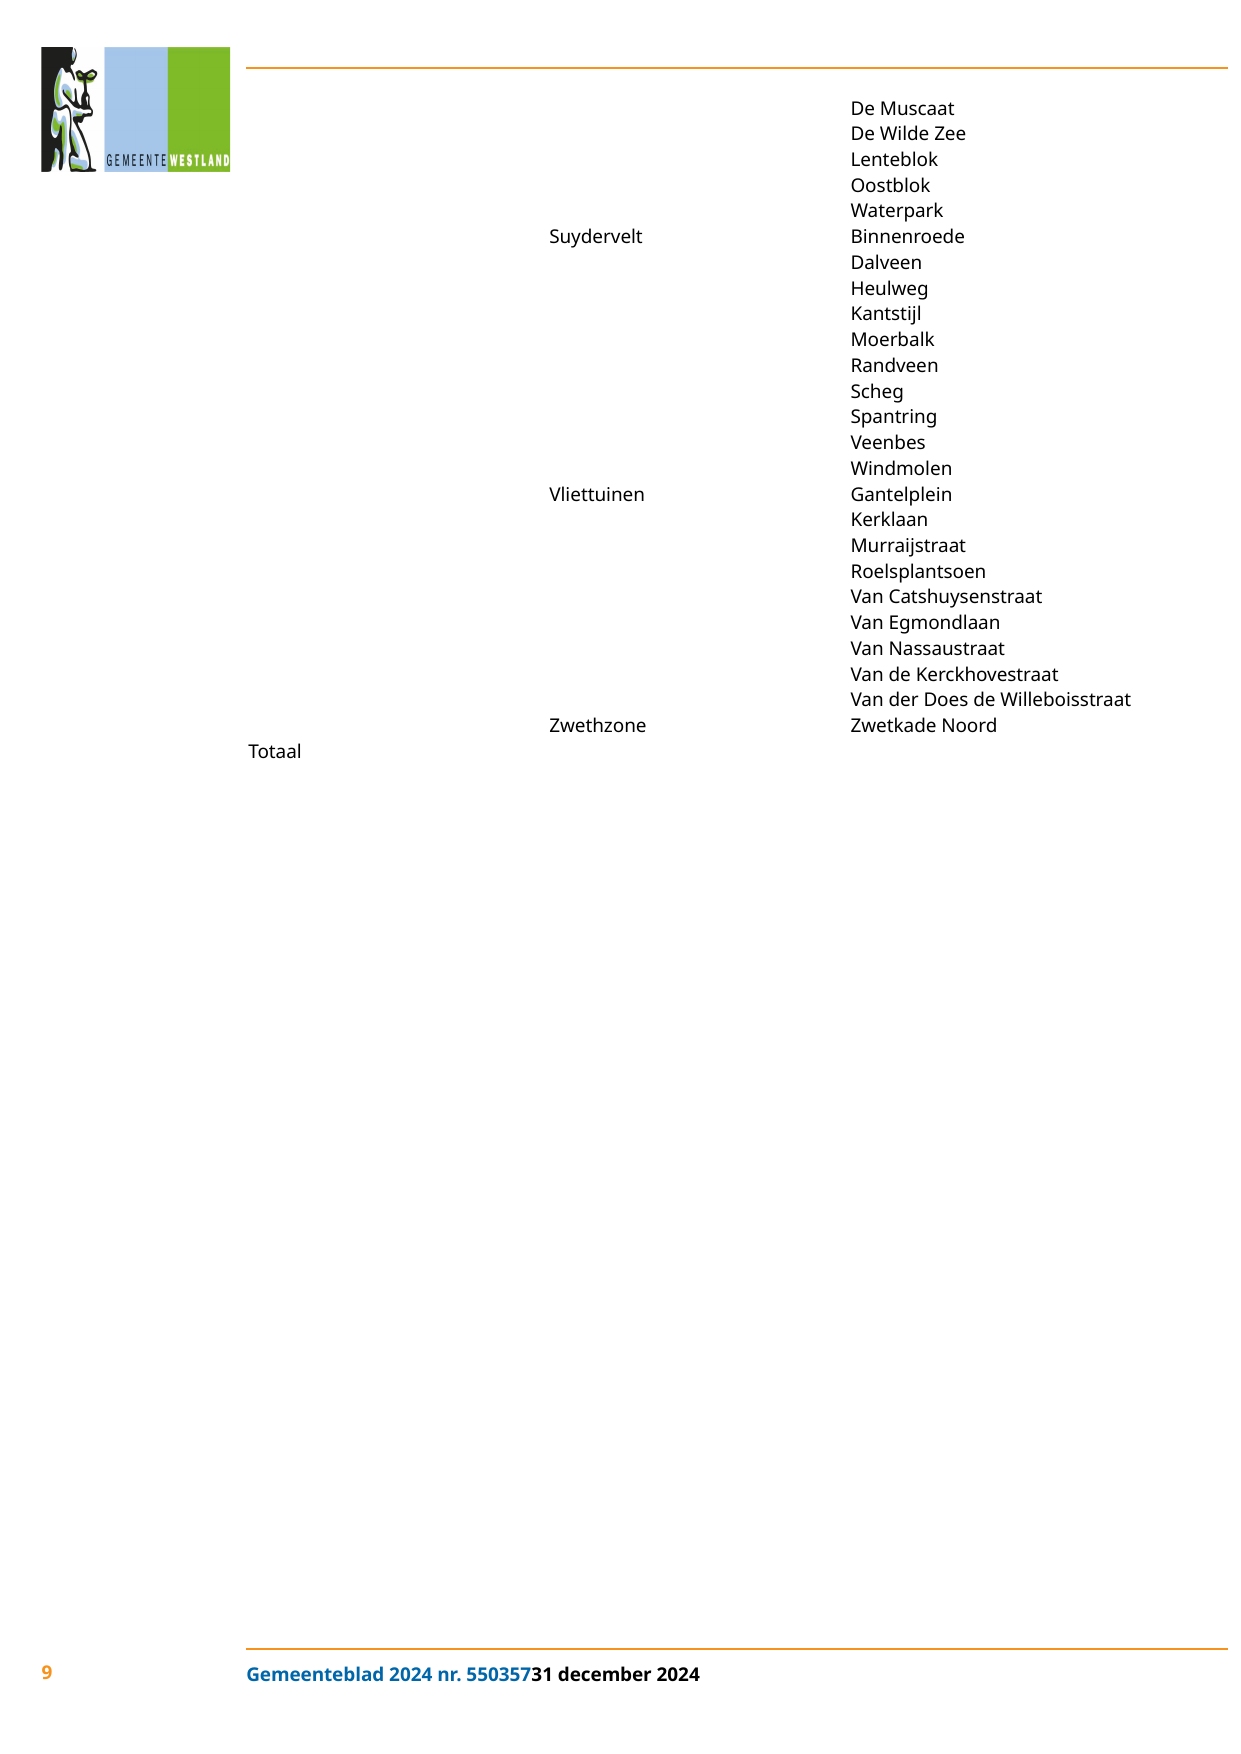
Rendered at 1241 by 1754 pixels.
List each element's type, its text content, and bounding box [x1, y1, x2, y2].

table_cell Gantelplein [850, 481, 1152, 506]
table_cell Van der Does de Willeboisstraat [850, 687, 1152, 712]
table_cell Oostblok [850, 172, 1152, 198]
picture [41, 47, 231, 172]
table_cell Zwethzone [549, 712, 850, 738]
table_cell Windmolen [850, 455, 1152, 481]
table_cell Van Egmondlaan [850, 609, 1152, 635]
table_cell [248, 95, 549, 738]
table_cell De Wilde Zee [850, 121, 1152, 146]
table_cell Scheg [850, 378, 1152, 403]
table_cell Van Nassaustraat [850, 635, 1152, 661]
table_cell Murraijstraat [850, 532, 1152, 558]
table_cell Veenbes [850, 429, 1152, 455]
table_cell Waterpark [850, 198, 1152, 223]
table_cell Van Catshuysenstraat [850, 584, 1152, 609]
table_cell Heulweg [850, 275, 1152, 301]
table_cell Suydervelt [549, 224, 850, 481]
table_cell De Muscaat [850, 95, 1152, 121]
table_cell Randveen [850, 352, 1152, 378]
table_cell Vliettuinen [549, 481, 850, 712]
table_cell Van de Kerckhovestraat [850, 661, 1152, 687]
table_cell Totaal [248, 738, 1152, 764]
table_cell Dalveen [850, 249, 1152, 275]
table_cell Spantring [850, 404, 1152, 429]
table_cell Binnenroede [850, 224, 1152, 249]
table_cell Moerbalk [850, 326, 1152, 352]
table_cell Kantstijl [850, 301, 1152, 326]
table_cell [549, 95, 850, 223]
table_cell Roelsplantsoen [850, 558, 1152, 584]
table_cell Lenteblok [850, 146, 1152, 172]
table_cell Zwetkade Noord [850, 712, 1152, 738]
table_cell Kerklaan [850, 506, 1152, 532]
